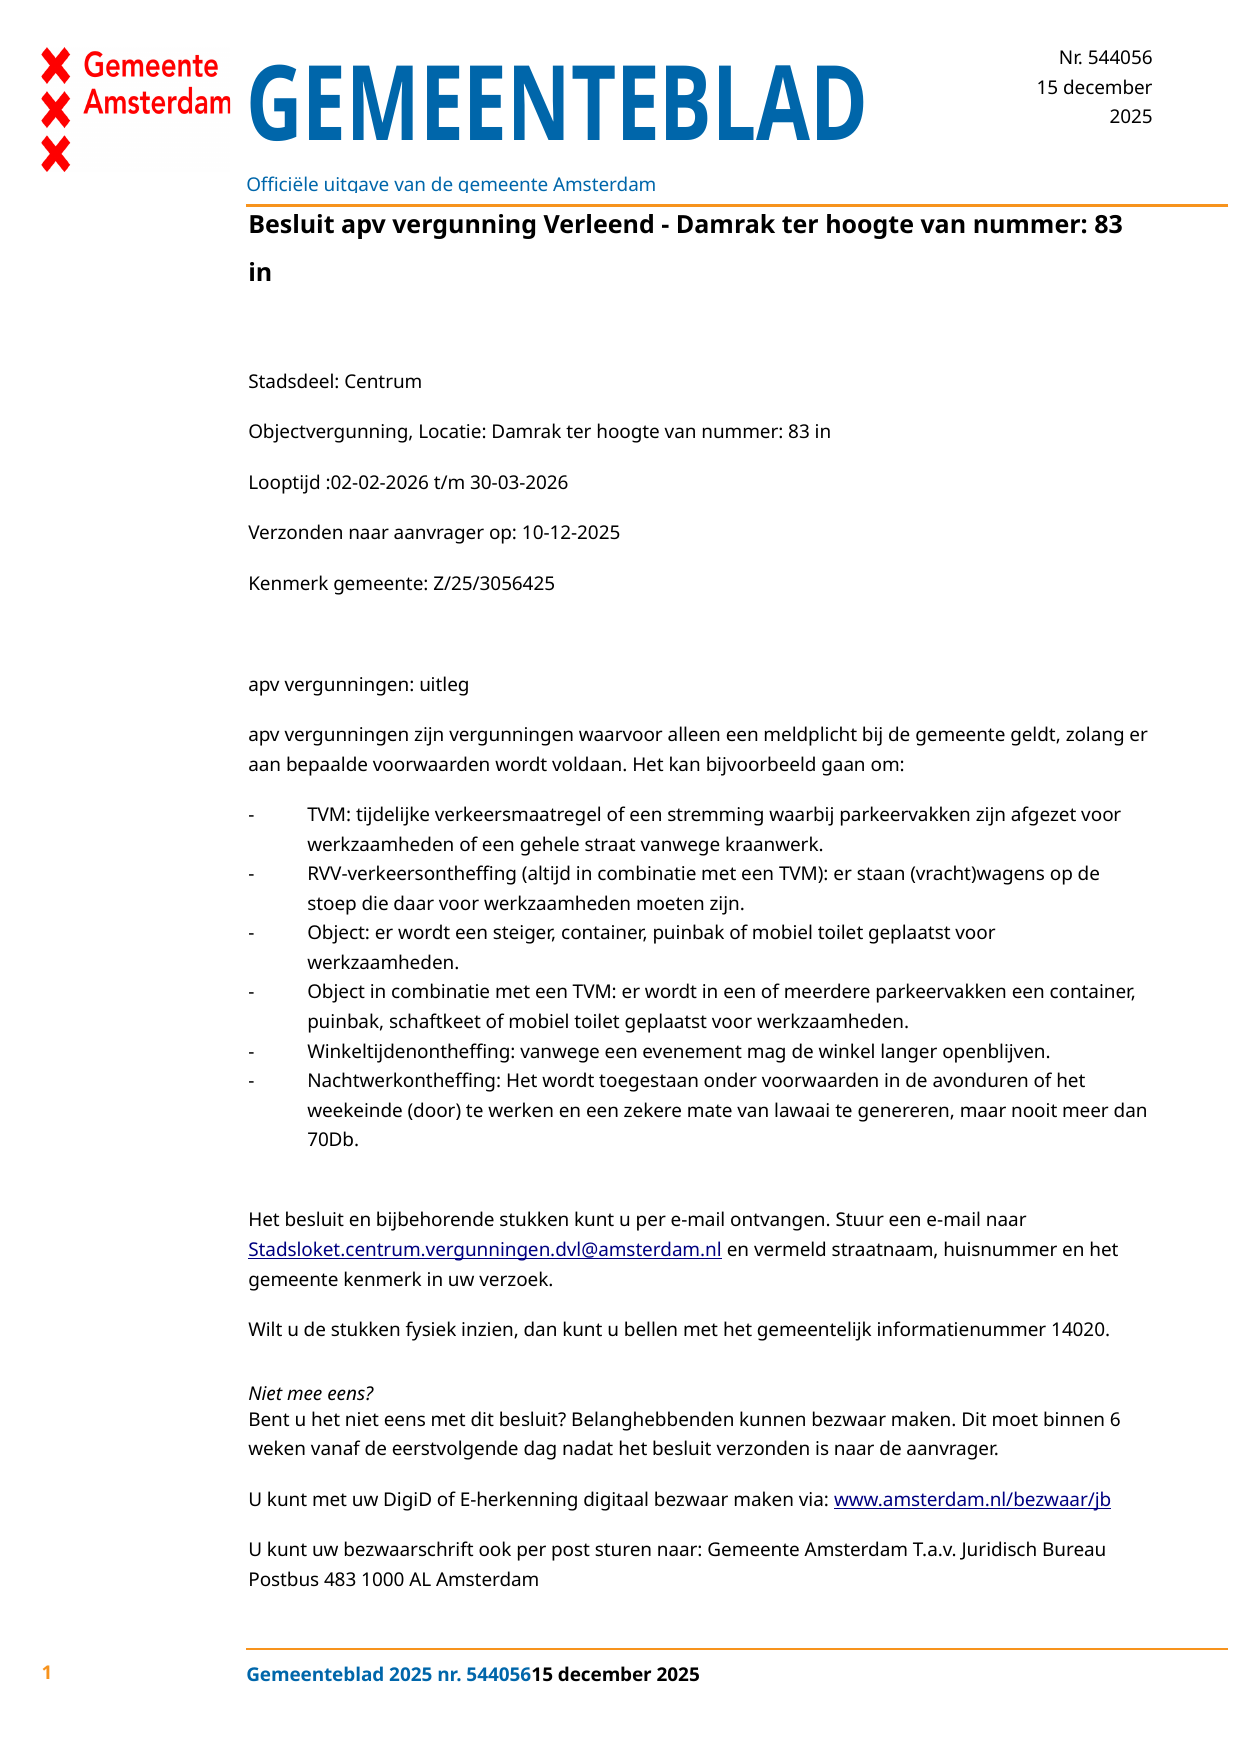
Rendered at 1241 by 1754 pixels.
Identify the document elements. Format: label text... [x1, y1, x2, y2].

text apv vergunningen zijn vergunningen waarvoor alleen een meldplicht bij de gemeente geldt, zolang er aan bepaalde voorwaarden wordt voldaan. Het kan bijvoorbeeld gaan om: [248, 721, 1152, 777]
list Winkeltijdenontheffing: vanwege een evenement mag de winkel langer openblijven. [248, 1038, 1152, 1064]
list TVM: tijdelijke verkeersmaatregel of een stremming waarbij parkeervakken zijn afgezet voor werkzaamheden of een gehele straat vanwege kraanwerk. [248, 801, 1152, 857]
text Het besluit en bijbehorende stukken kunt u per e-mail ontvangen. Stuur een e-mail naar Stadsloket.centrum.vergunningen.dvl@amsterdam.nl en vermeld straatnaam, huisnummer en het gemeente kenmerk in uw verzoek. [248, 1207, 1152, 1292]
list Object: er wordt een steiger, container, puinbak of mobiel toilet geplaatst voor werkzaamheden. [248, 919, 1152, 975]
text Wilt u de stukken fysiek inzien, dan kunt u bellen met het gemeentelijk informatienummer 14020. [248, 1316, 1152, 1342]
text U kunt met uw DigiD of E-herkenning digitaal bezwaar maken via: www.amsterdam.nl/bezwaar/jb [248, 1486, 1152, 1512]
text U kunt uw bezwaarschrift ook per post sturen naar: Gemeente Amsterdam T.a.v. Juridisch Bureau Postbus 483 1000 AL Amsterdam [248, 1536, 1152, 1592]
list Nachtwerkontheffing: Het wordt toegestaan onder voorwaarden in de avonduren of het weekeinde (door) te werken en een zekere mate van lawaai te genereren, maar nooit meer dan 70Db. [248, 1067, 1152, 1152]
text Besluit apv vergunning Verleend - Damrak ter hoogte van nummer: 83 in [248, 207, 1152, 288]
text Looptijd :02-02-2026 t/m 30-03-2026 [248, 469, 1152, 495]
picture [41, 47, 231, 172]
text Bent u het niet eens met dit besluit? Belanghebbenden kunnen bezwaar maken. Dit moet binnen 6 weken vanaf de eerstvolgende dag nadat het besluit verzonden is naar de aanvrager. [248, 1406, 1152, 1461]
text Stadsdeel: Centrum [248, 368, 1152, 394]
text Objectvergunning, Locatie: Damrak ter hoogte van nummer: 83 in [248, 419, 1152, 444]
text Verzonden naar aanvrager op: 10-12-2025 [248, 519, 1152, 545]
text apv vergunningen: uitleg [248, 671, 1152, 697]
list Object in combinatie met een TVM: er wordt in een of meerdere parkeervakken een container, puinbak, schaftkeet of mobiel toilet geplaatst voor werkzaamheden. [248, 979, 1152, 1034]
list RVV-verkeersontheffing (altijd in combinatie met een TVM): er staan (vracht)wagens op de stoep die daar voor werkzaamheden moeten zijn. [248, 860, 1152, 916]
text Niet mee eens? [248, 1380, 1152, 1406]
text Kenmerk gemeente: Z/25/3056425 [248, 570, 1152, 596]
